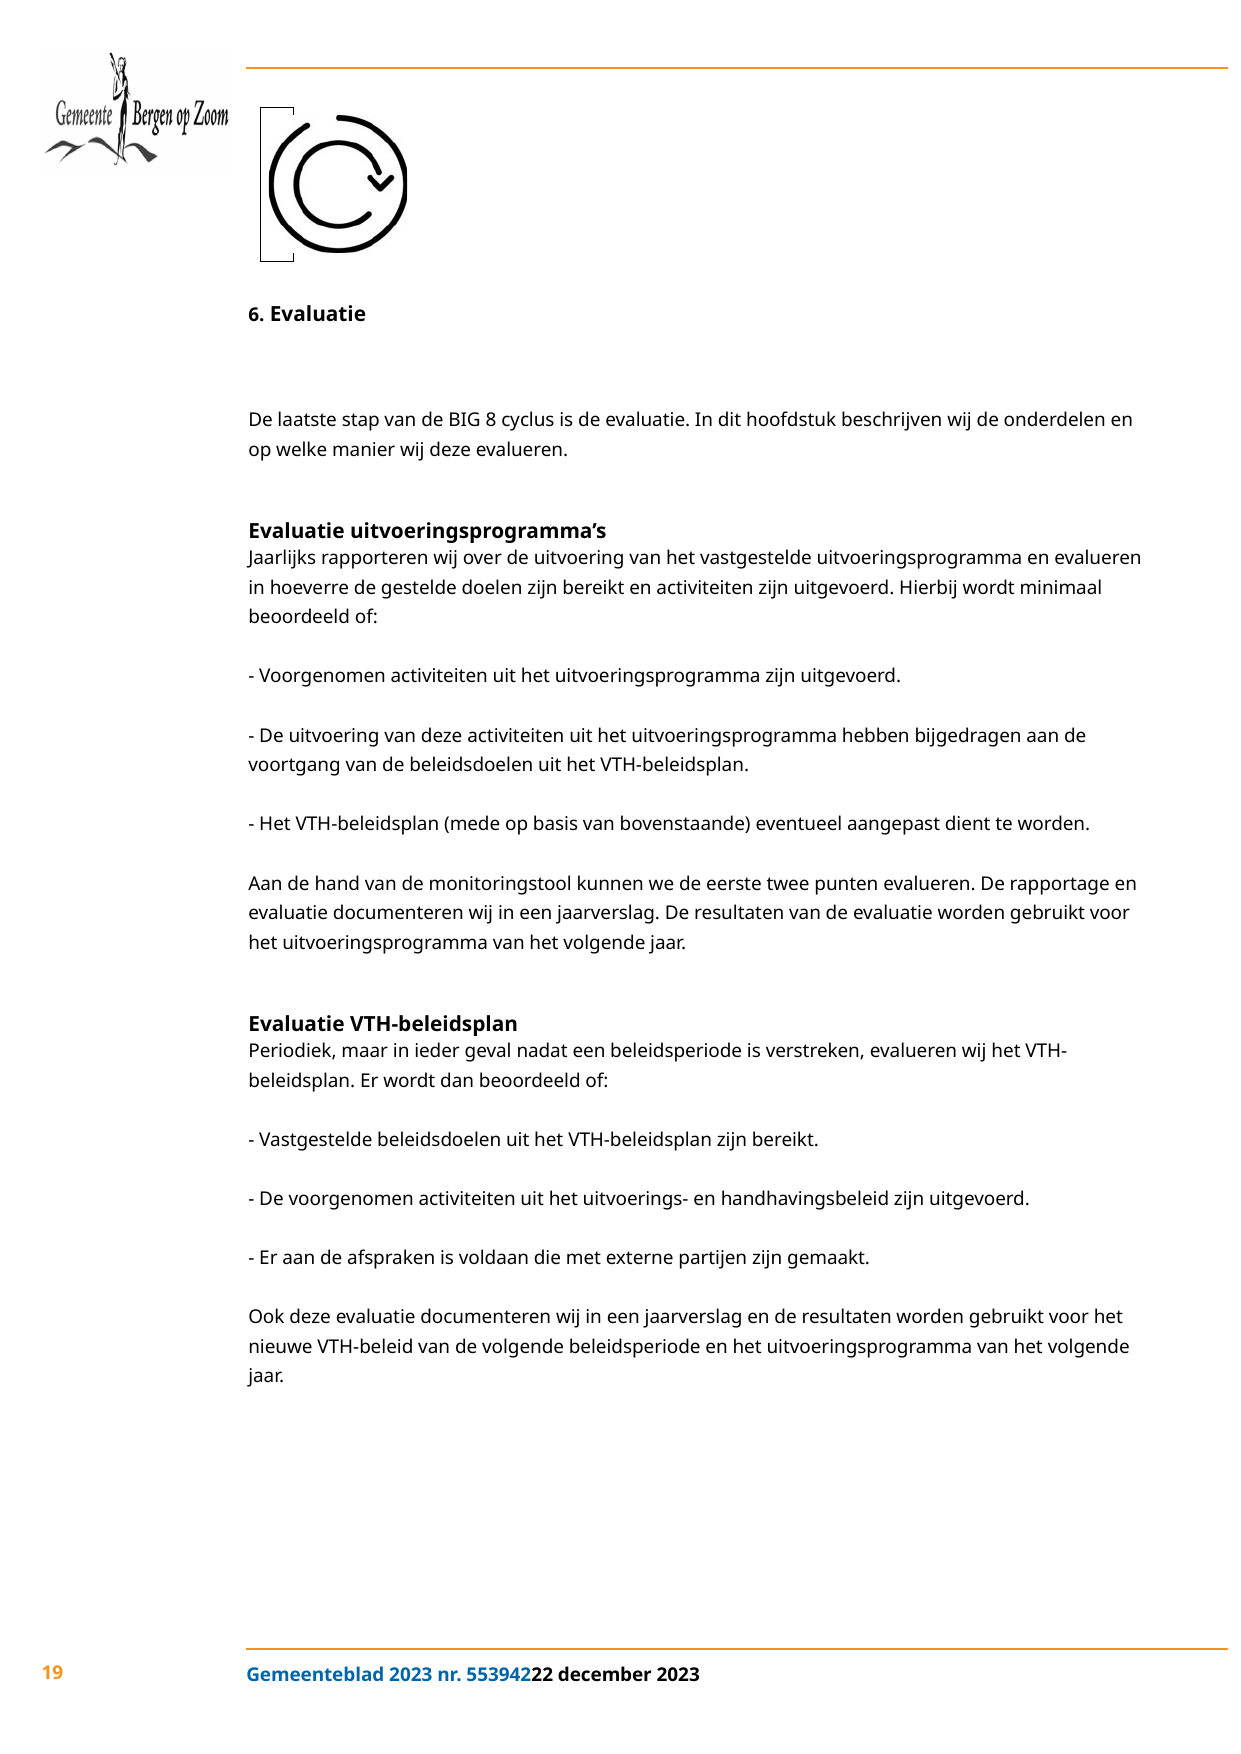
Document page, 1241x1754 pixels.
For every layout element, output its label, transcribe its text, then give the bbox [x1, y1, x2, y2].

picture [268, 115, 408, 253]
text - Er aan de afspraken is voldaan die met externe partijen zijn gemaakt. [248, 1244, 1152, 1270]
text Periodiek, maar in ieder geval nadat een beleidsperiode is verstreken, evalueren wij het VTH-beleidsplan. Er wordt dan beoordeeld of: [248, 1037, 1152, 1093]
text Evaluatie uitvoeringsprogramma’s [248, 516, 1152, 544]
text Aan de hand van de monitoringstool kunnen we de eerste twee punten evalueren. De rapportage en evaluatie documenteren wij in een jaarverslag. De resultaten van de evaluatie worden gebruikt voor het uitvoeringsprogramma van het volgende jaar. [248, 870, 1152, 954]
text Evaluatie VTH-beleidsplan [248, 1009, 1152, 1037]
text De laatste stap van de BIG 8 cyclus is de evaluatie. In dit hoofdstuk beschrijven wij de onderdelen en op welke manier wij deze evalueren. [248, 406, 1152, 462]
text 6. Evaluatie [248, 299, 1152, 327]
text Ook deze evaluatie documenteren wij in een jaarverslag en de resultaten worden gebruikt voor het nieuwe VTH-beleid van de volgende beleidsperiode en het uitvoeringsprogramma van het volgende jaar. [248, 1303, 1152, 1388]
text - Voorgenomen activiteiten uit het uitvoeringsprogramma zijn uitgevoerd. [248, 663, 1152, 688]
text - Het VTH-beleidsplan (mede op basis van bovenstaande) eventueel aangepast dient te worden. [248, 811, 1152, 836]
text - De uitvoering van deze activiteiten uit het uitvoeringsprogramma hebben bijgedragen aan de voortgang van de beleidsdoelen uit het VTH-beleidsplan. [248, 722, 1152, 777]
text - De voorgenomen activiteiten uit het uitvoerings- en handhavingsbeleid zijn uitgevoerd. [248, 1185, 1152, 1211]
text - Vastgestelde beleidsdoelen uit het VTH-beleidsplan zijn bereikt. [248, 1126, 1152, 1152]
text Jaarlijks rapporteren wij over de uitvoering van het vastgestelde uitvoeringsprogramma en evalueren in hoeverre de gestelde doelen zijn bereikt en activiteiten zijn uitgevoerd. Hierbij wordt minimaal beoordeeld of: [248, 544, 1152, 629]
picture [41, 47, 231, 172]
